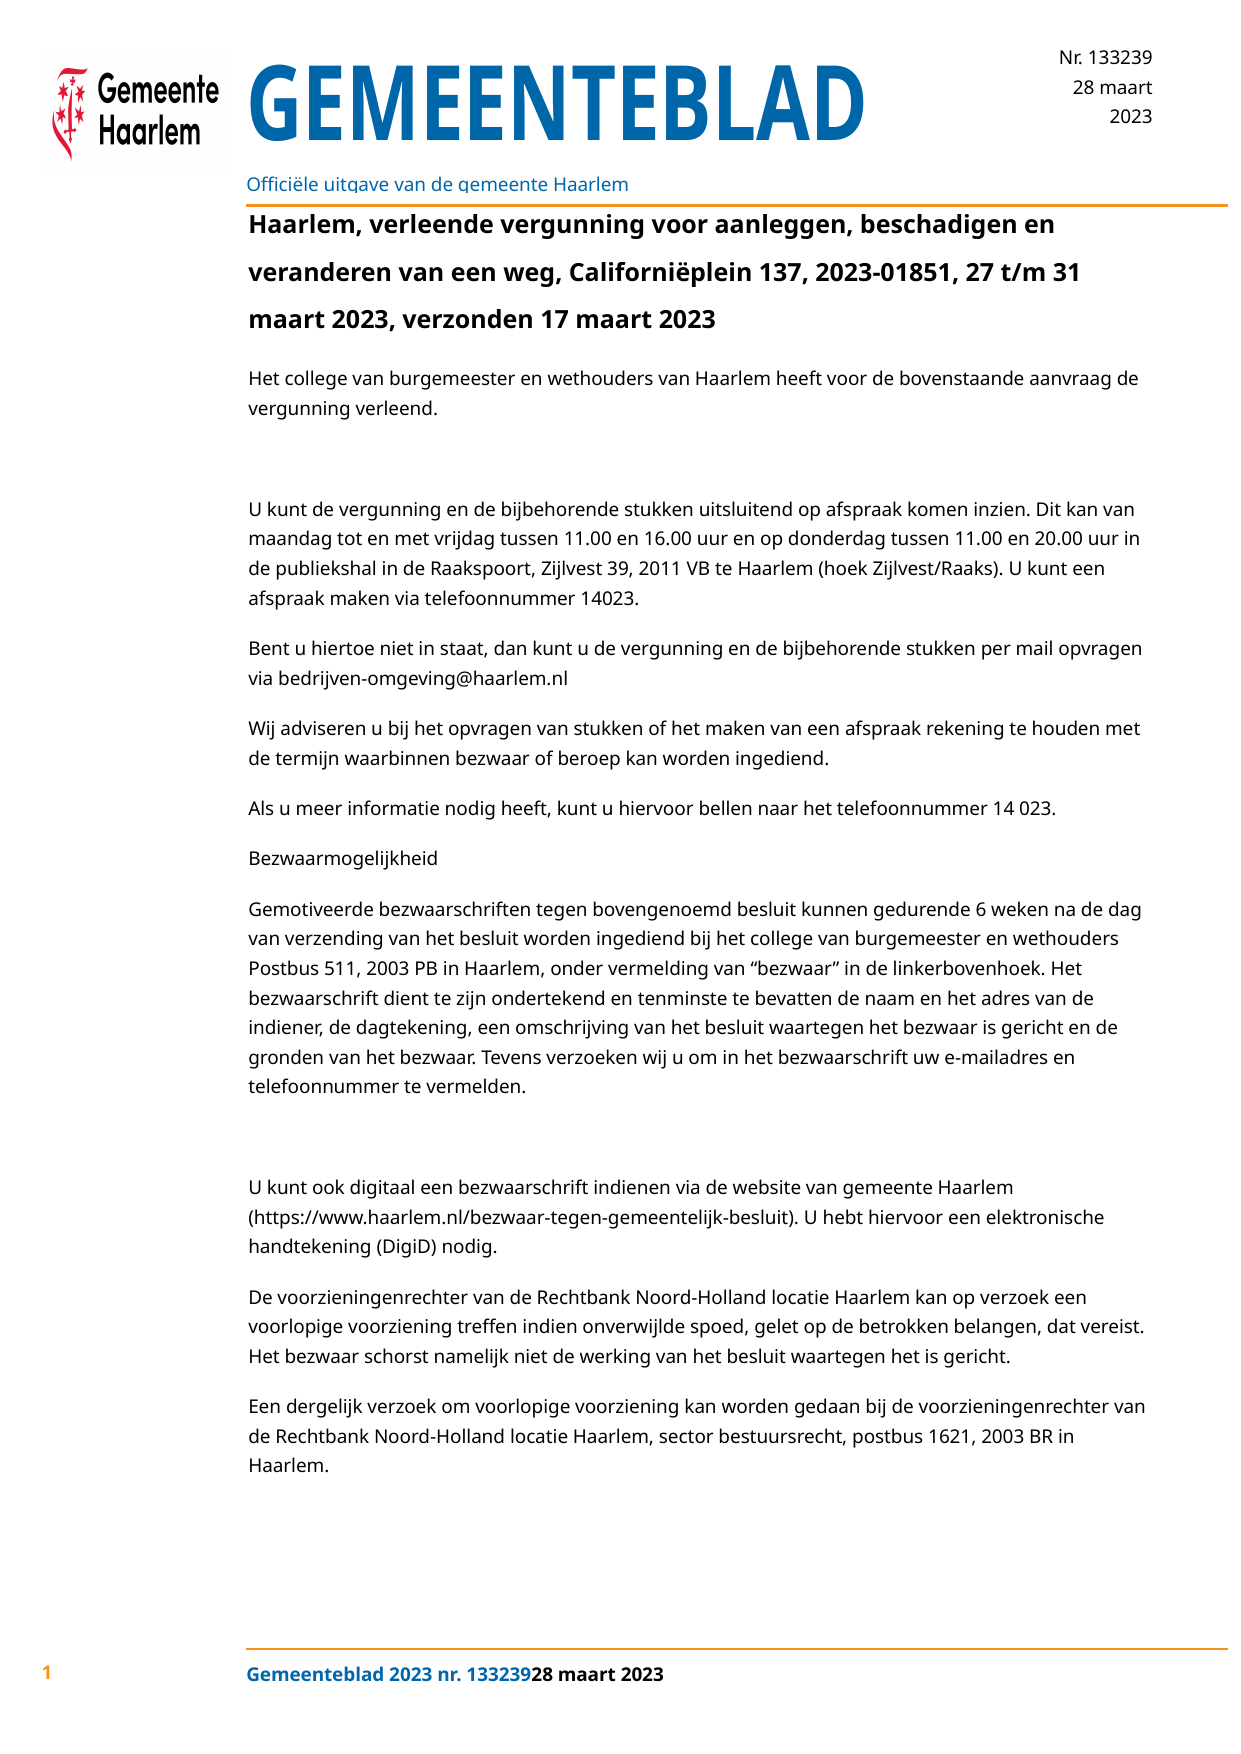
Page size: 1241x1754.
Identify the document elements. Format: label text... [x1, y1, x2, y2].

text De voorzieningenrechter van de Rechtbank Noord-Holland locatie Haarlem kan op verzoek een voorlopige voorziening treffen indien onverwijlde spoed, gelet op de betrokken belangen, dat vereist. Het bezwaar schorst namelijk niet de werking van het besluit waartegen het is gericht. [248, 1284, 1152, 1369]
text Wij adviseren u bij het opvragen van stukken of het maken van een afspraak rekening te houden met de termijn waarbinnen bezwaar of beroep kan worden ingediend. [248, 715, 1152, 770]
text U kunt ook digitaal een bezwaarschrift indienen via de website van gemeente Haarlem (https://www.haarlem.nl/bezwaar-tegen-gemeentelijk-besluit). U hebt hiervoor een elektronische handtekening (DigiD) nodig. [248, 1174, 1152, 1259]
text Bezwaarmogelijkheid [248, 846, 1152, 871]
picture [41, 47, 231, 172]
text Het college van burgemeester en wethouders van Haarlem heeft voor de bovenstaande aanvraag de vergunning verleend. [248, 366, 1152, 421]
text Een dergelijk verzoek om voorlopige voorziening kan worden gedaan bij de voorzieningenrechter van de Rechtbank Noord-Holland locatie Haarlem, sector bestuursrecht, postbus 1621, 2003 BR in Haarlem. [248, 1393, 1152, 1478]
text U kunt de vergunning en de bijbehorende stukken uitsluitend op afspraak komen inzien. Dit kan van maandag tot en met vrijdag tussen 11.00 en 16.00 uur en op donderdag tussen 11.00 en 20.00 uur in de publiekshal in de Raakspoort, Zijlvest 39, 2011 VB te Haarlem (hoek Zijlvest/Raaks). U kunt een afspraak maken via telefoonnummer 14023. [248, 496, 1152, 610]
text Als u meer informatie nodig heeft, kunt u hiervoor bellen naar het telefoonnummer 14 023. [248, 795, 1152, 821]
text Bent u hiertoe niet in staat, dan kunt u de vergunning en de bijbehorende stukken per mail opvragen via bedrijven-omgeving@haarlem.nl [248, 635, 1152, 690]
text Gemotiveerde bezwaarschriften tegen bovengenoemd besluit kunnen gedurende 6 weken na de dag van verzending van het besluit worden ingediend bij het college van burgemeester en wethouders Postbus 511, 2003 PB in Haarlem, onder vermelding van “bezwaar” in de linkerbovenhoek. Het bezwaarschrift dient te zijn ondertekend en tenminste te bevatten de naam en het adres van de indiener, de dagtekening, een omschrijving van het besluit waartegen het bezwaar is gericht en de gronden van het bezwaar. Tevens verzoeken wij u om in het bezwaarschrift uw e-mailadres en telefoonnummer te vermelden. [248, 896, 1152, 1099]
text Haarlem, verleende vergunning voor aanleggen, beschadigen en veranderen van een weg, Californiëplein 137, 2023-01851, 27 t/m 31 maart 2023, verzonden 17 maart 2023 [248, 207, 1152, 336]
